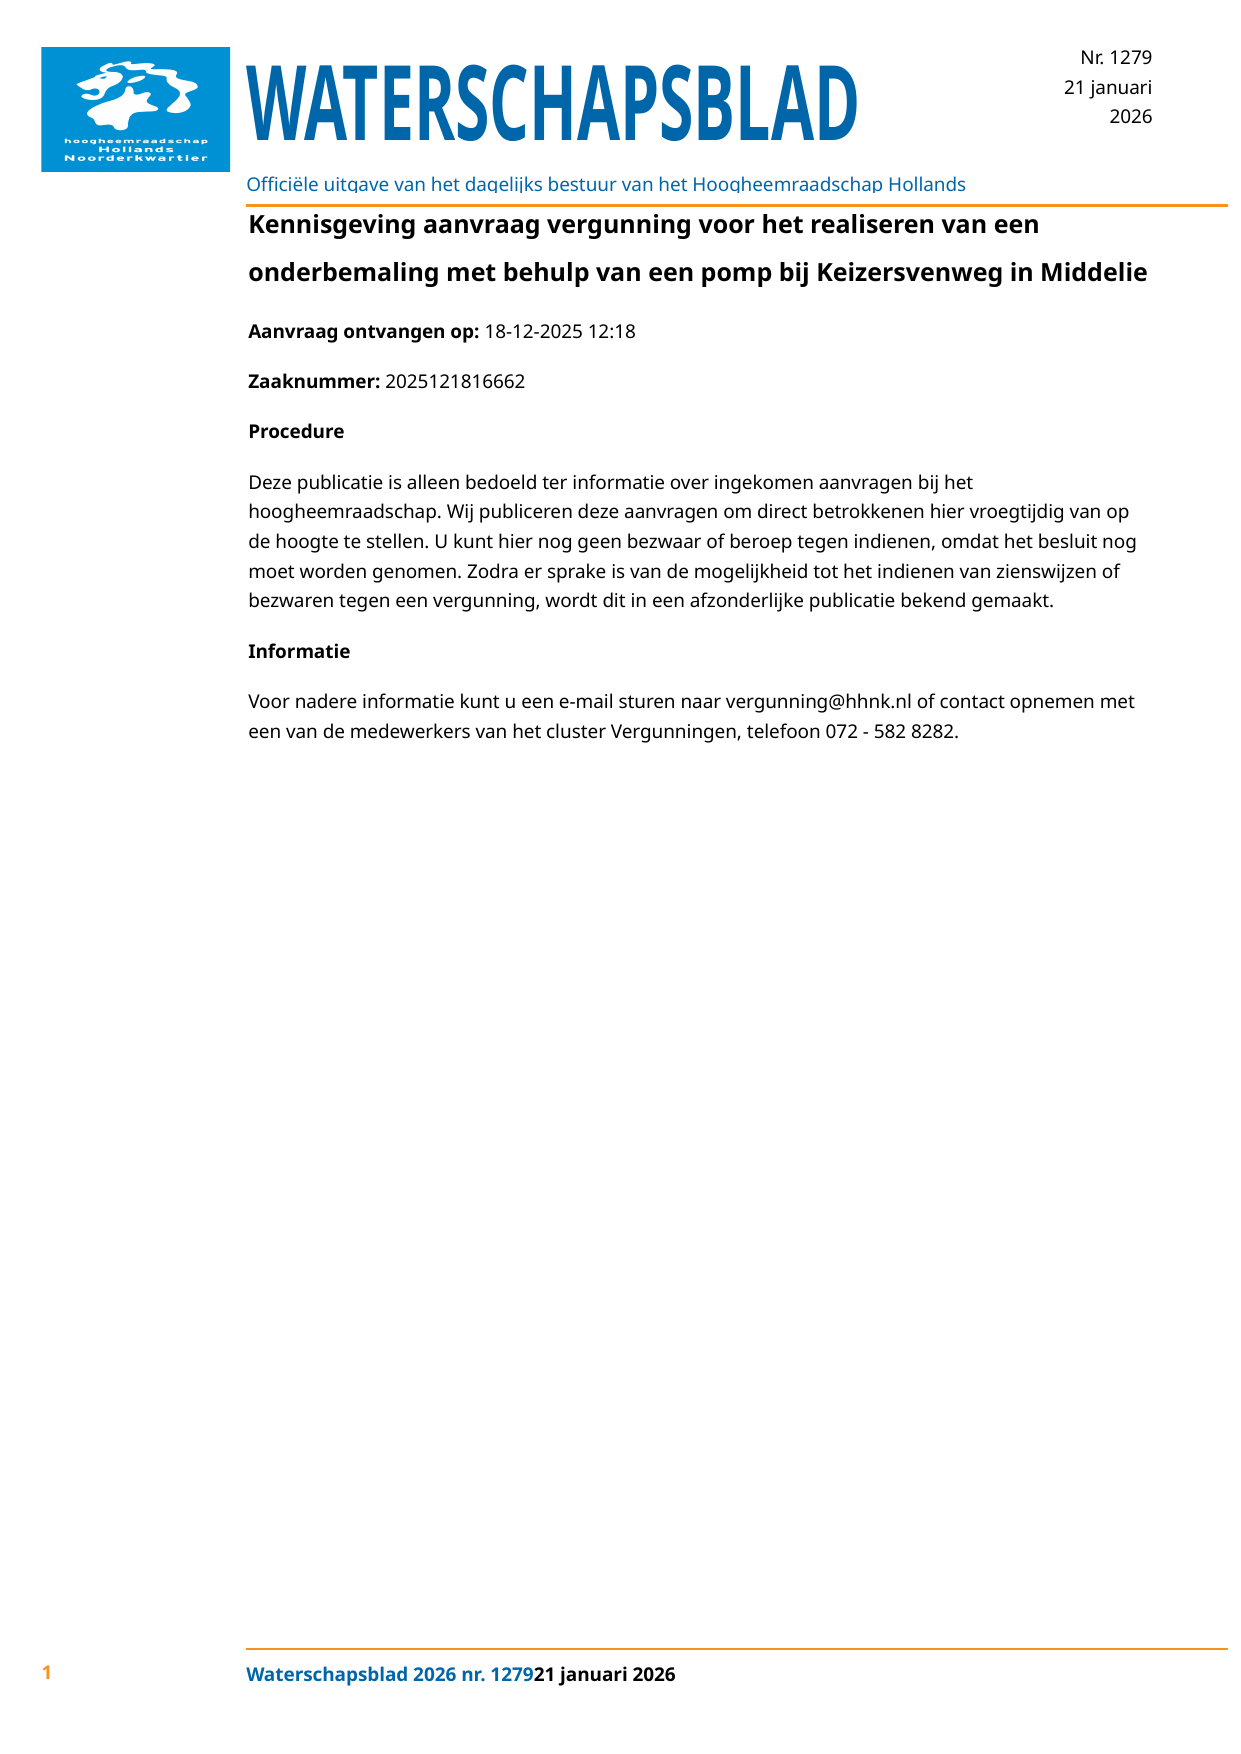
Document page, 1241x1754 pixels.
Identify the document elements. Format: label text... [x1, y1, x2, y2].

text Zaaknummer: 2025121816662 [248, 368, 1152, 394]
text Informatie [248, 638, 1152, 664]
picture [78, 64, 122, 99]
picture [129, 76, 144, 82]
text Kennisgeving aanvraag vergunning voor het realiseren van een onderbemaling met behulp van een pomp bij Keizersvenweg in Middelie [248, 207, 1152, 288]
text Deze publicatie is alleen bedoeld ter informatie over ingekomen aanvragen bij het hoogheemraadschap. Wij publiceren deze aanvragen om direct betrokkenen hier vroegtijdig van op de hoogte te stellen. U kunt hier nog geen bezwaar of beroep tegen indienen, omdat het besluit nog moet worden genomen. Zodra er sprake is van de mogelijkheid tot het indienen van zienswijzen of bezwaren tegen een vergunning, wordt dit in een afzonderlijke publicatie bekend gemaakt. [248, 469, 1152, 613]
text Aanvraag ontvangen op: 18-12-2025 12:18 [248, 318, 1152, 344]
text Voor nadere informatie kunt u een e-mail sturen naar vergunning@hhnk.nl of contact opnemen met een van de medewerkers van het cluster Vergunningen, telefoon 072 - 582 8282. [248, 688, 1152, 744]
text Procedure [248, 419, 1152, 444]
picture [88, 87, 157, 130]
picture [118, 62, 197, 112]
